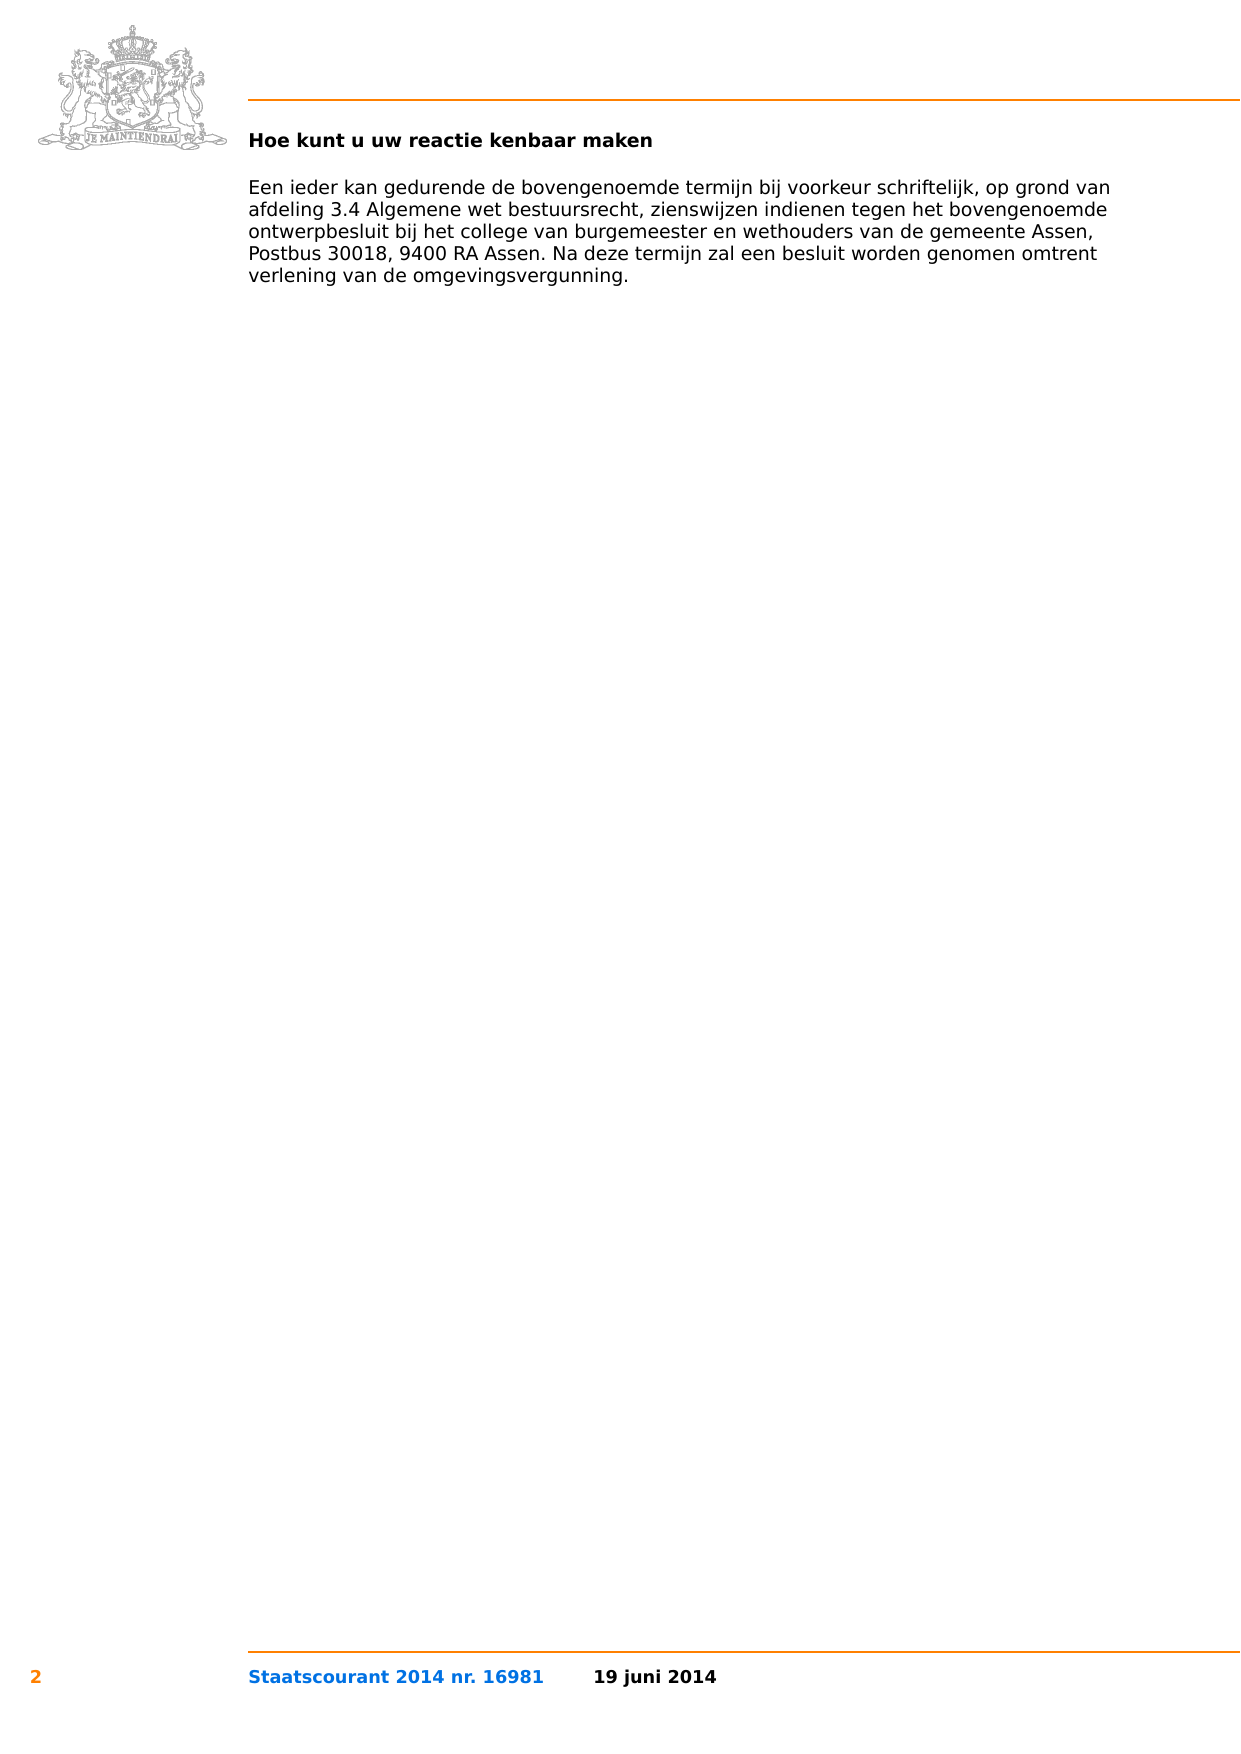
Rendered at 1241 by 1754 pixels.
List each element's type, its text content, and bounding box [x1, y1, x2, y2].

text Een ieder kan gedurende de bovengenoemde termijn bij voorkeur schriftelijk, op grond van afdeling 3.4 Algemene wet bestuursrecht, zienswijzen indienen tegen het bovengenoemde ontwerpbesluit bij het college van burgemeester en wethouders van de gemeente Assen, Postbus 30018, 9400 RA Assen. Na deze termijn zal een besluit worden genomen omtrent verlening van de omgevingsvergunning. [248, 177, 1163, 287]
subtitle Hoe kunt u uw reactie kenbaar maken [248, 130, 1163, 152]
picture [38, 25, 227, 150]
